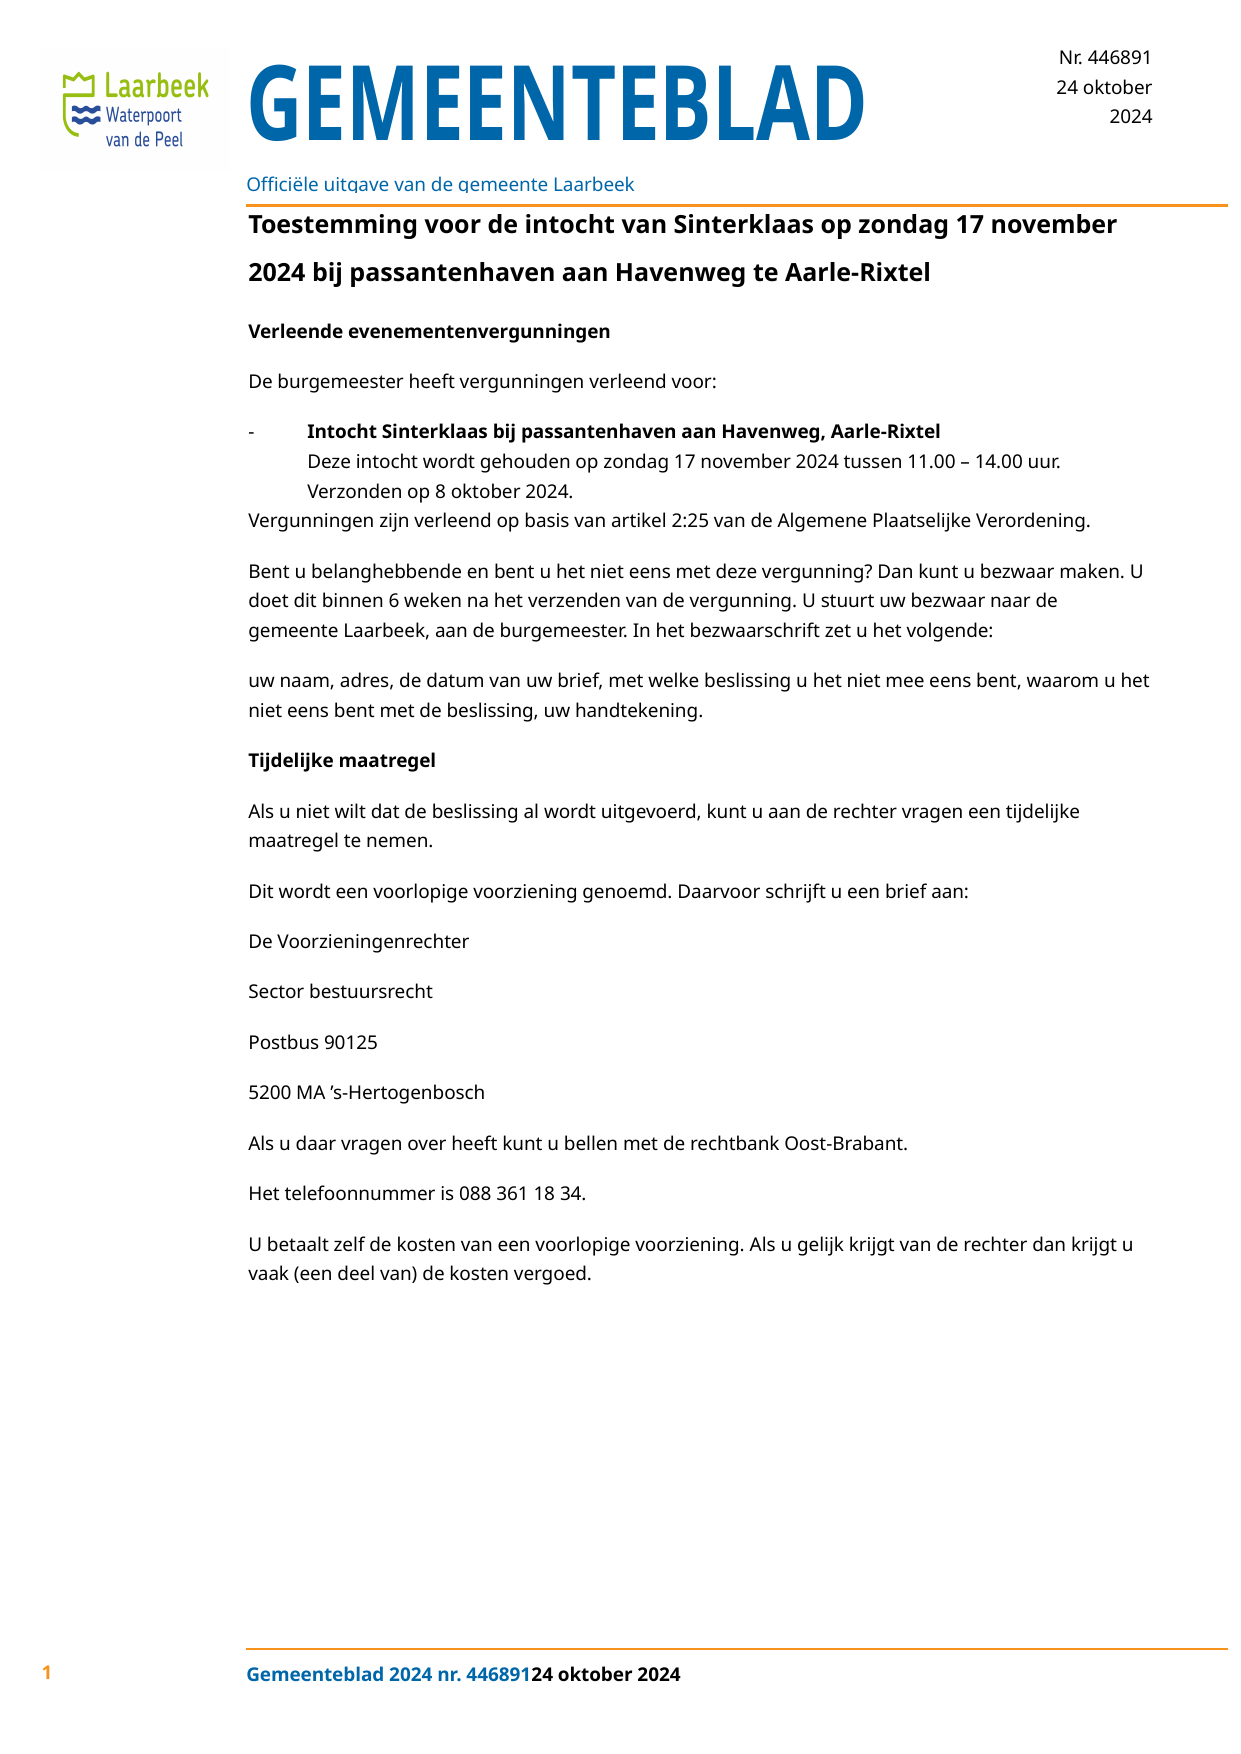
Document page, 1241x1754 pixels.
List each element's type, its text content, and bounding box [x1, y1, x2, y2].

text Vergunningen zijn verleend op basis van artikel 2:25 van de Algemene Plaatselijke Verordening. [248, 507, 1152, 533]
text Als u niet wilt dat de beslissing al wordt uitgevoerd, kunt u aan de rechter vragen een tijdelijke maatregel te nemen. [248, 798, 1152, 853]
text Als u daar vragen over heeft kunt u bellen met de rechtbank Oost-Brabant. [248, 1130, 1152, 1156]
text Postbus 90125 [248, 1029, 1152, 1055]
picture [41, 47, 231, 172]
text 5200 MA ’s-Hertogenbosch [248, 1079, 1152, 1105]
text Dit wordt een voorlopige voorziening genoemd. Daarvoor schrijft u een brief aan: [248, 878, 1152, 904]
text Bent u belanghebbende en bent u het niet eens met deze vergunning? Dan kunt u bezwaar maken. U doet dit binnen 6 weken na het verzenden van de vergunning. U stuurt uw bezwaar naar de gemeente Laarbeek, aan de burgemeester. In het bezwaarschrift zet u het volgende: [248, 558, 1152, 643]
text Sector bestuursrecht [248, 979, 1152, 1004]
text De Voorzieningenrechter [248, 928, 1152, 954]
list Deze intocht wordt gehouden op zondag 17 november 2024 tussen 11.00 – 14.00 uur. Verzonden op 8 oktober 2024. [248, 448, 1152, 504]
text Het telefoonnummer is 088 361 18 34. [248, 1180, 1152, 1206]
text Verleende evenementenvergunningen [248, 318, 1152, 344]
list Intocht Sinterklaas bij passantenhaven aan Havenweg, Aarle-Rixtel [248, 419, 1152, 444]
text Toestemming voor de intocht van Sinterklaas op zondag 17 november 2024 bij passantenhaven aan Havenweg te Aarle-Rixtel [248, 207, 1152, 288]
text De burgemeester heeft vergunningen verleend voor: [248, 368, 1152, 394]
text Tijdelijke maatregel [248, 747, 1152, 773]
text U betaalt zelf de kosten van een voorlopige voorziening. Als u gelijk krijgt van de rechter dan krijgt u vaak (een deel van) de kosten vergoed. [248, 1231, 1152, 1286]
text uw naam, adres, de datum van uw brief, met welke beslissing u het niet mee eens bent, waarom u het niet eens bent met de beslissing, uw handtekening. [248, 667, 1152, 723]
